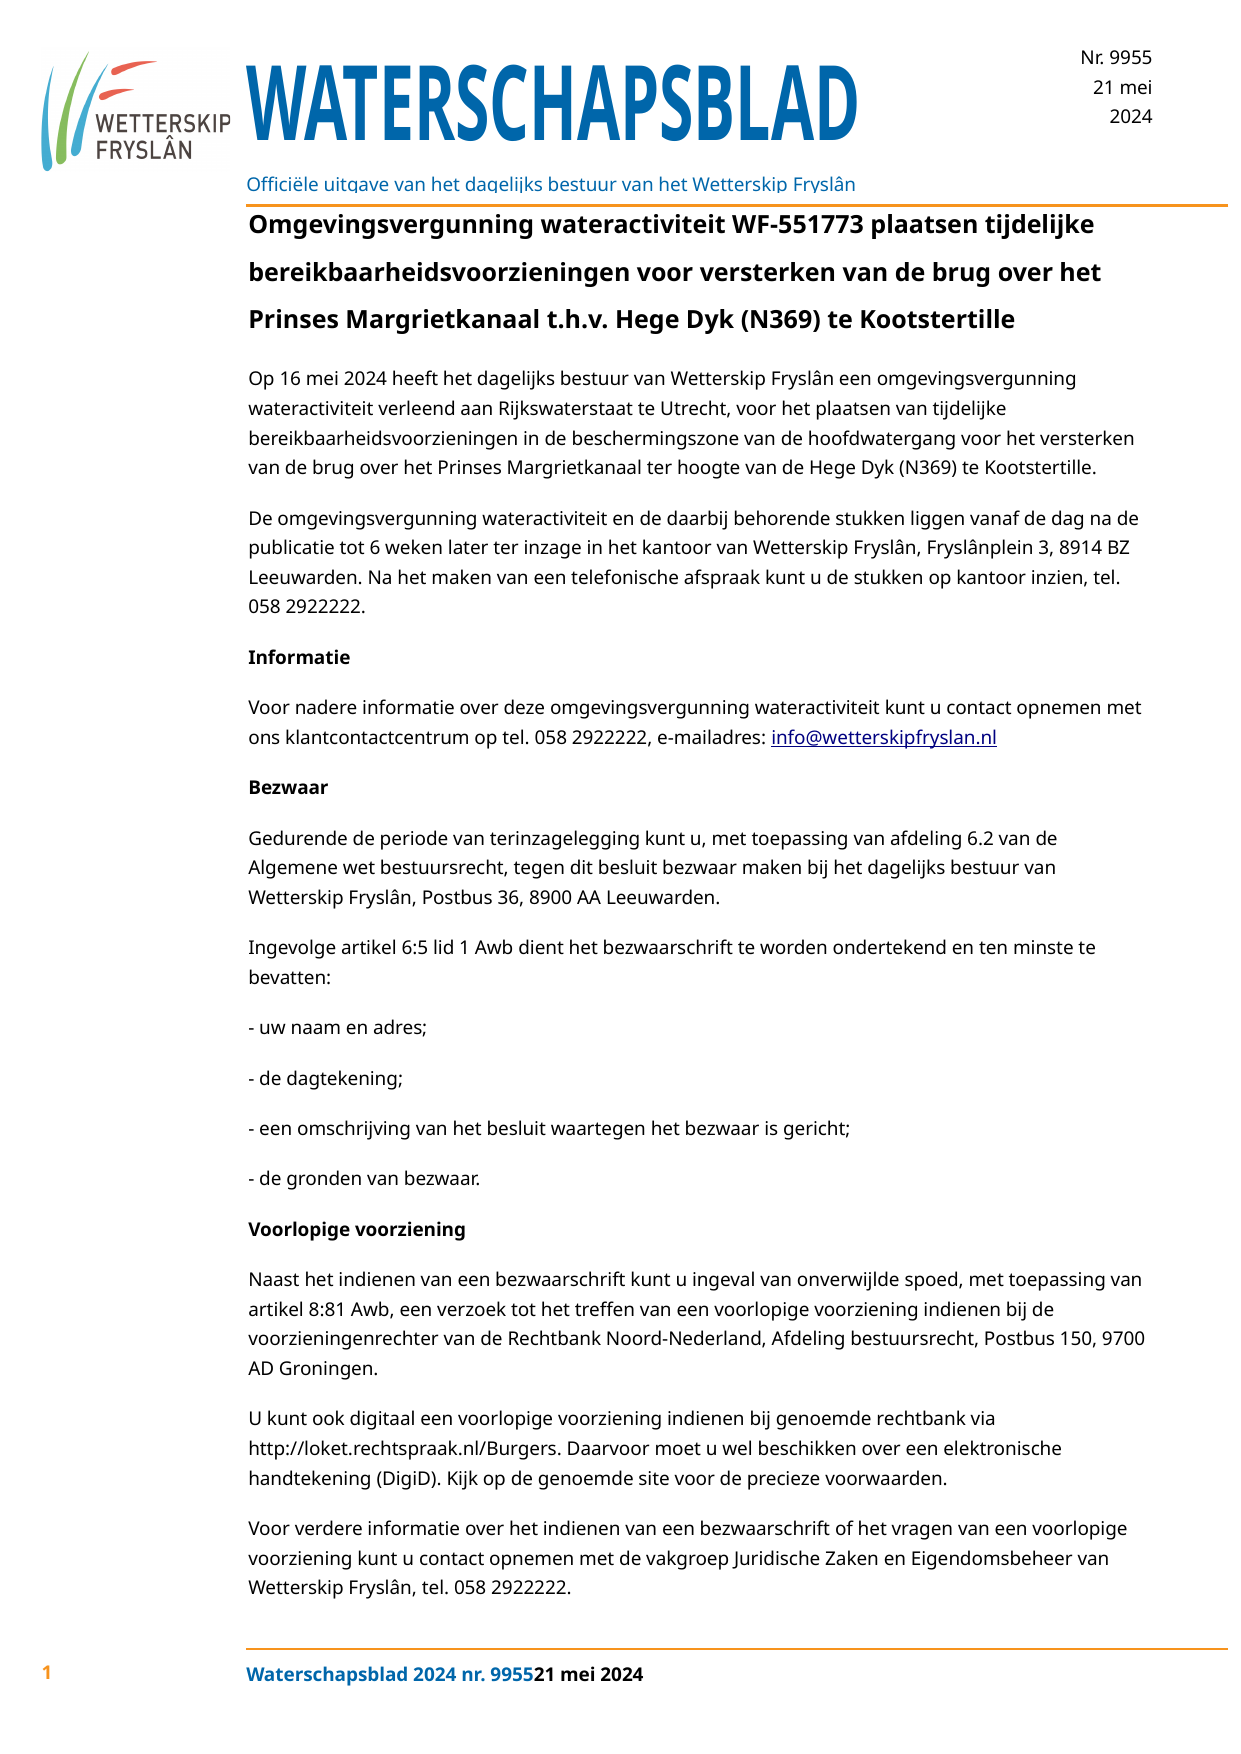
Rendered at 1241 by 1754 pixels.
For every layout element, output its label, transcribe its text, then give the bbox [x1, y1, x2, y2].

text Omgevingsvergunning wateractiviteit WF-551773 plaatsen tijdelijke bereikbaarheidsvoorzieningen voor versterken van de brug over het Prinses Margrietkanaal t.h.v. Hege Dyk (N369) te Kootstertille [248, 207, 1152, 336]
text Voor verdere informatie over het indienen van een bezwaarschrift of het vragen van een voorlopige voorziening kunt u contact opnemen met de vakgroep Juridische Zaken en Eigendomsbeheer van Wetterskip Fryslân, tel. 058 2922222. [248, 1515, 1152, 1600]
picture [41, 47, 231, 172]
text Gedurende de periode van terinzagelegging kunt u, met toepassing van afdeling 6.2 van de Algemene wet bestuursrecht, tegen dit besluit bezwaar maken bij het dagelijks bestuur van Wetterskip Fryslân, Postbus 36, 8900 AA Leeuwarden. [248, 825, 1152, 909]
text Informatie [248, 644, 1152, 669]
text Voor nadere informatie over deze omgevingsvergunning wateractiviteit kunt u contact opnemen met ons klantcontactcentrum op tel. 058 2922222, e-mailadres: info@wetterskipfryslan.nl [248, 694, 1152, 749]
text Naast het indienen van een bezwaarschrift kunt u ingeval van onverwijlde spoed, met toepassing van artikel 8:81 Awb, een verzoek tot het treffen van een voorlopige voorziening indienen bij de voorzieningenrechter van de Rechtbank Noord-Nederland, Afdeling bestuursrecht, Postbus 150, 9700 AD Groningen. [248, 1266, 1152, 1381]
text Bezwaar [248, 774, 1152, 800]
text - een omschrijving van het besluit waartegen het bezwaar is gericht; [248, 1115, 1152, 1141]
text - uw naam en adres; [248, 1014, 1152, 1040]
text - de dagtekening; [248, 1065, 1152, 1090]
text Ingevolge artikel 6:5 lid 1 Awb dient het bezwaarschrift te worden ondertekend en ten minste te bevatten: [248, 934, 1152, 989]
text U kunt ook digitaal een voorlopige voorziening indienen bij genoemde rechtbank via http://loket.rechtspraak.nl/Burgers. Daarvoor moet u wel beschikken over een elektronische handtekening (DigiD). Kijk op de genoemde site voor de precieze voorwaarden. [248, 1406, 1152, 1490]
text Voorlopige voorziening [248, 1216, 1152, 1242]
text De omgevingsvergunning wateractiviteit en de daarbij behorende stukken liggen vanaf de dag na de publicatie tot 6 weken later ter inzage in het kantoor van Wetterskip Fryslân, Fryslânplein 3, 8914 BZ Leeuwarden. Na het maken van een telefonische afspraak kunt u de stukken op kantoor inzien, tel. 058 2922222. [248, 505, 1152, 619]
text - de gronden van bezwaar. [248, 1166, 1152, 1191]
text Op 16 mei 2024 heeft het dagelijks bestuur van Wetterskip Fryslân een omgevingsvergunning wateractiviteit verleend aan Rijkswaterstaat te Utrecht, voor het plaatsen van tijdelijke bereikbaarheidsvoorzieningen in de beschermingszone van de hoofdwatergang voor het versterken van de brug over het Prinses Margrietkanaal ter hoogte van de Hege Dyk (N369) te Kootstertille. [248, 366, 1152, 480]
